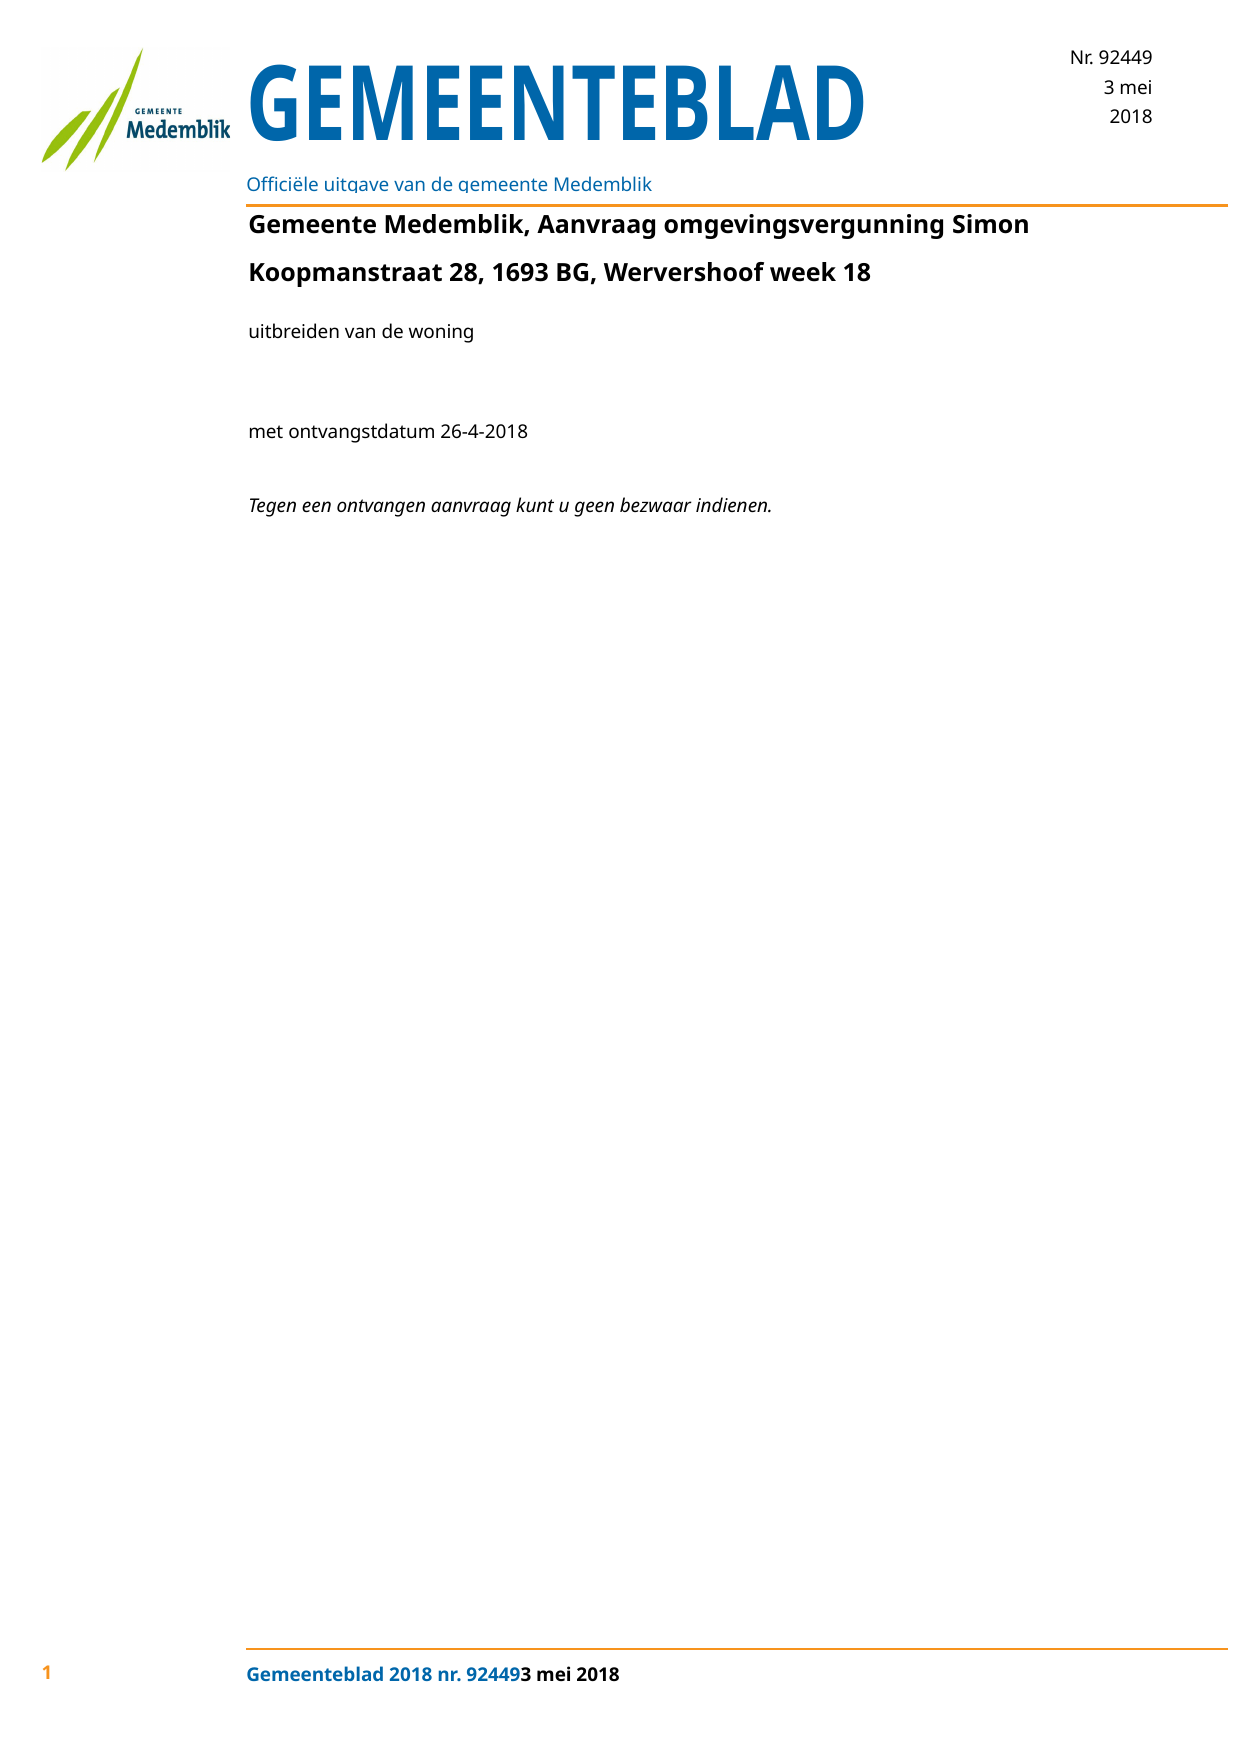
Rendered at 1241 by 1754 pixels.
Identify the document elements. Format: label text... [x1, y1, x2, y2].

text uitbreiden van de woning [248, 318, 1152, 344]
text Tegen een ontvangen aanvraag kunt u geen bezwaar indienen. [248, 492, 1152, 518]
text Gemeente Medemblik, Aanvraag omgevingsvergunning Simon Koopmanstraat 28, 1693 BG, Wervershoof week 18 [248, 207, 1152, 288]
picture [41, 47, 231, 172]
text met ontvangstdatum 26-4-2018 [248, 419, 1152, 444]
